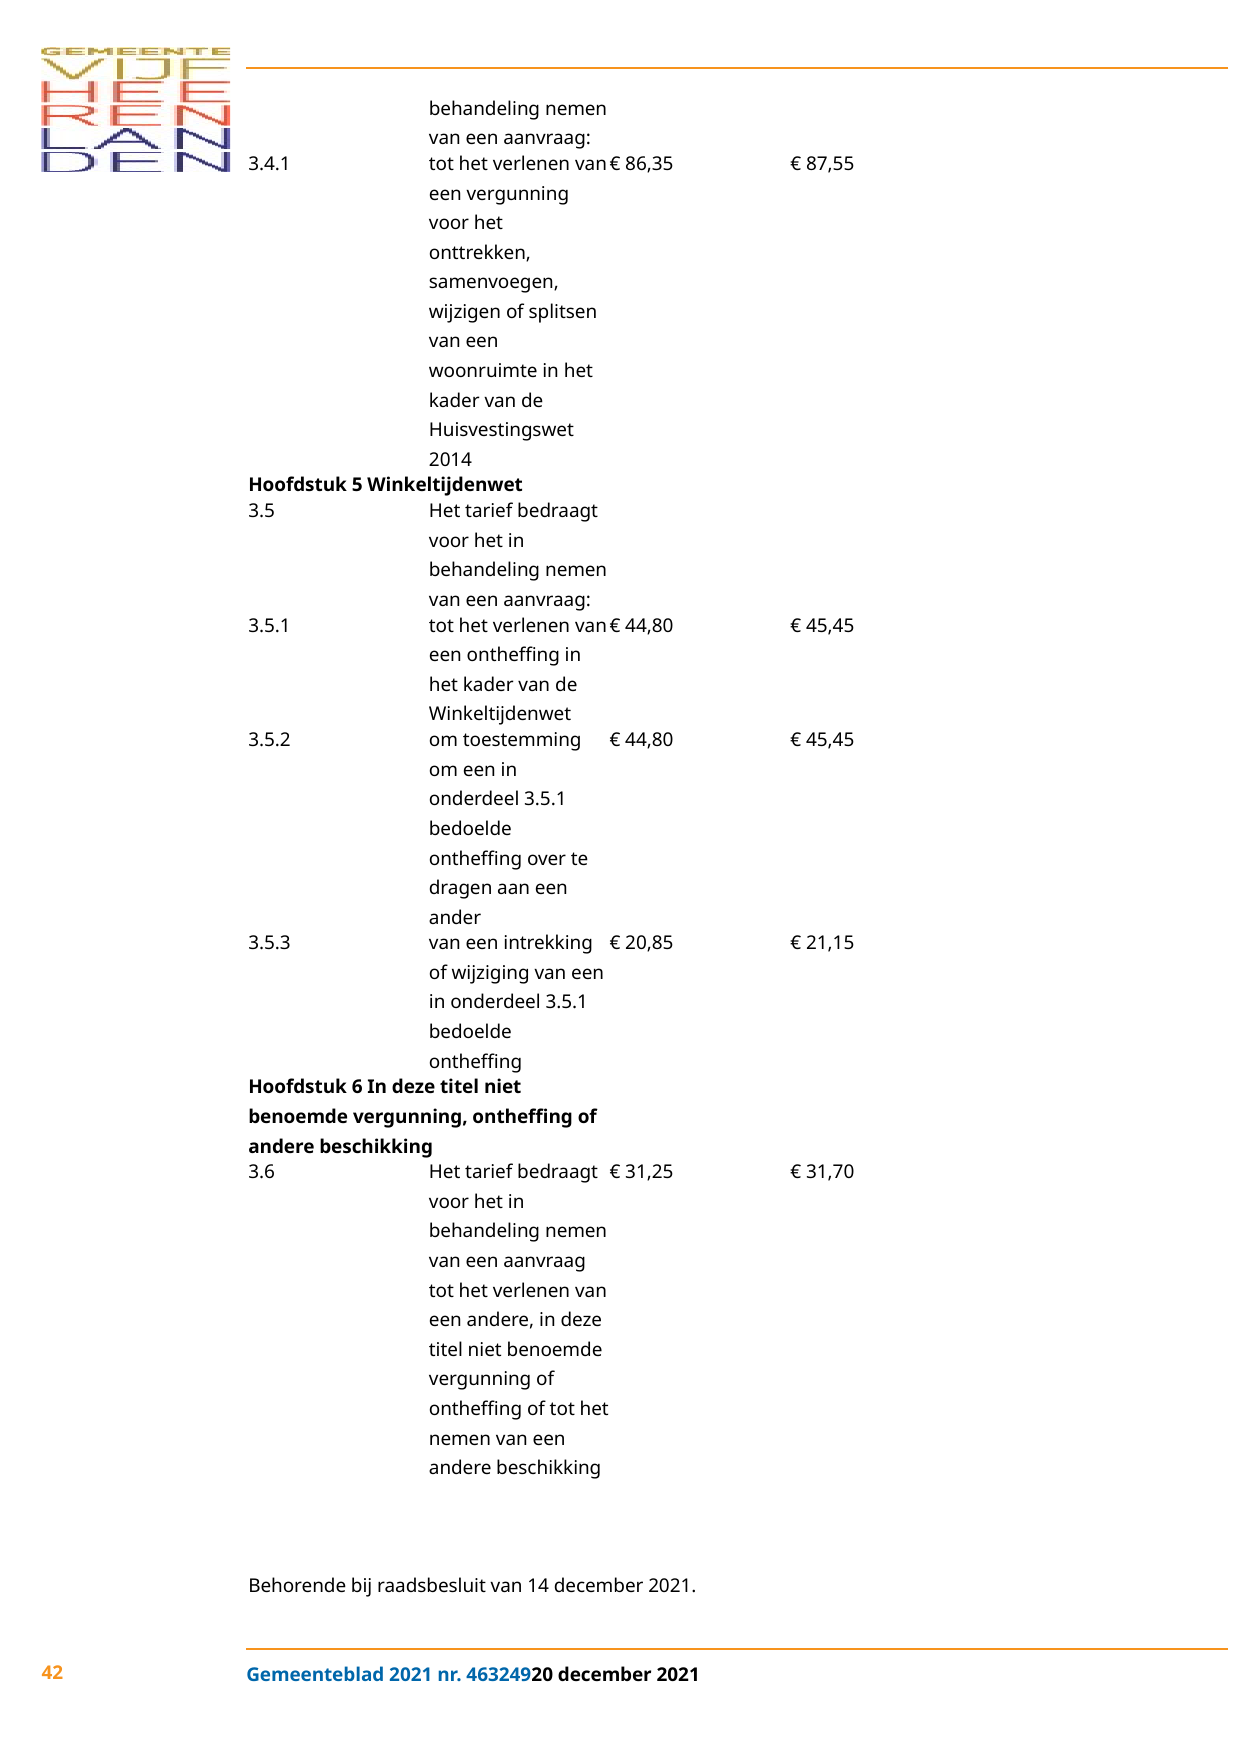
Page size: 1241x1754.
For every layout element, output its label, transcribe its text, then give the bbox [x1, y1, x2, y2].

table_cell 3.6 [248, 1159, 429, 1480]
table_cell [248, 95, 429, 150]
table_cell [609, 1074, 790, 1158]
table_cell [790, 472, 1152, 497]
table_cell € 87,55 [790, 150, 1152, 472]
table_cell 3.5 [248, 498, 429, 612]
table_cell 3.5.1 [248, 612, 429, 726]
table_cell [790, 95, 1152, 150]
table_cell Het tarief bedraagt voor het in behandeling nemen van een aanvraag tot het verlenen van een andere, in deze titel niet benoemde vergunning of ontheffing of tot het nemen van een andere beschikking [429, 1159, 609, 1480]
table_cell [790, 1074, 1152, 1158]
table_cell Het tarief bedraagt voor het in behandeling nemen van een aanvraag: [429, 498, 609, 612]
text Behorende bij raadsbesluit van 14 december 2021. [248, 1572, 1152, 1598]
table_cell om toestemming om een in onderdeel 3.5.1 bedoelde ontheffing over te dragen aan een ander [429, 726, 609, 929]
table_cell [609, 95, 790, 150]
table_cell [609, 498, 790, 612]
table_cell van een intrekking of wijziging van een in onderdeel 3.5.1 bedoelde ontheffing [429, 930, 609, 1074]
table_cell 3.5.3 [248, 930, 429, 1074]
table_cell € 44,80 [609, 612, 790, 726]
table_cell Hoofdstuk 6 In deze titel niet benoemde vergunning, ontheffing of andere beschikking [248, 1074, 609, 1158]
table_cell € 86,35 [609, 150, 790, 472]
table_cell 3.4.1 [248, 150, 429, 472]
table_cell € 44,80 [609, 726, 790, 929]
table_cell € 45,45 [790, 726, 1152, 929]
table_cell 3.5.2 [248, 726, 429, 929]
table_cell € 21,15 [790, 930, 1152, 1074]
table_cell € 31,25 [609, 1159, 790, 1480]
table_cell tot het verlenen van een ontheffing in het kader van de Winkeltijdenwet [429, 612, 609, 726]
table_cell € 45,45 [790, 612, 1152, 726]
picture [41, 47, 231, 172]
table_cell € 20,85 [609, 930, 790, 1074]
table_cell Hoofdstuk 5 Winkeltijdenwet [248, 472, 609, 497]
table_cell behandeling nemen van een aanvraag: [429, 95, 609, 150]
table_cell tot het verlenen van een vergunning voor het onttrekken, samenvoegen, wijzigen of splitsen van een woonruimte in het kader van de Huisvestingswet 2014 [429, 150, 609, 472]
table_cell € 31,70 [790, 1159, 1152, 1480]
table_cell [609, 472, 790, 497]
table_cell [790, 498, 1152, 612]
